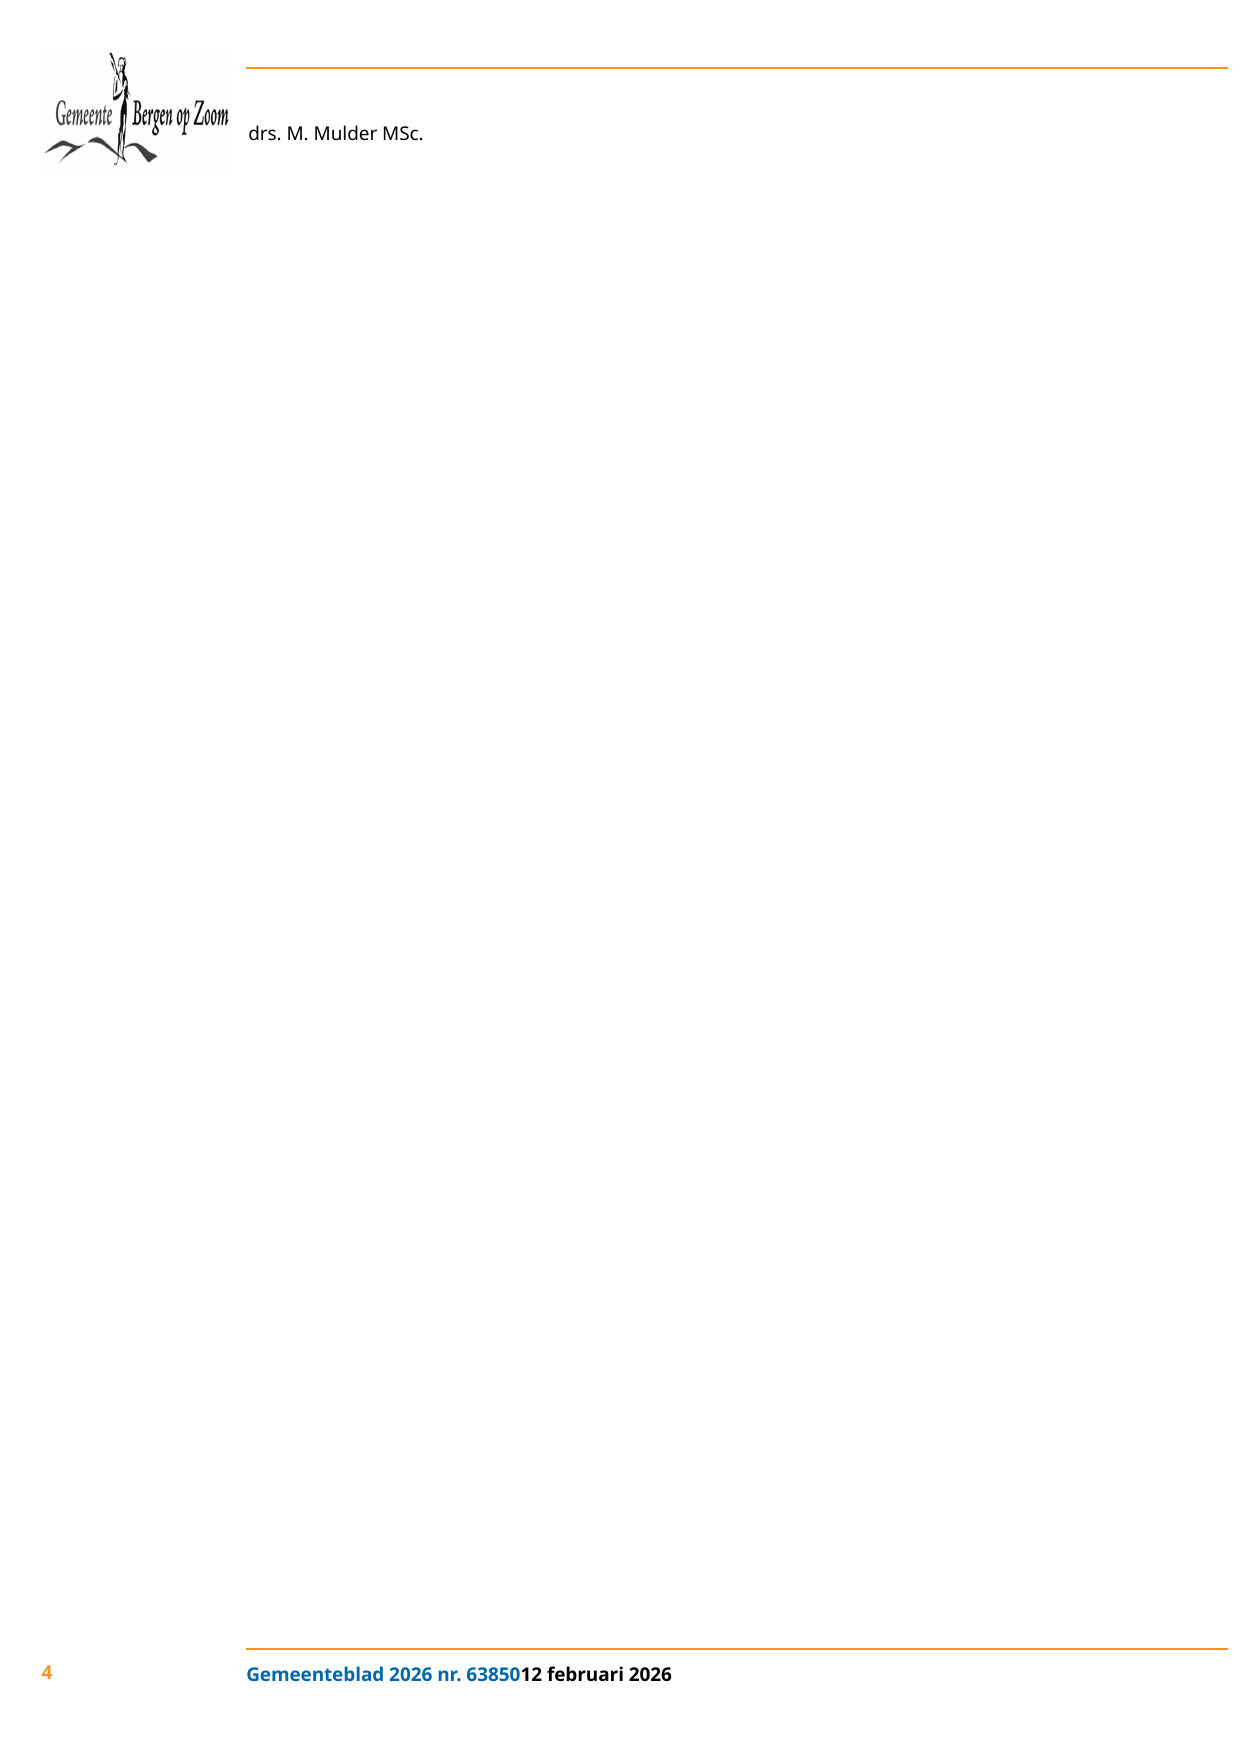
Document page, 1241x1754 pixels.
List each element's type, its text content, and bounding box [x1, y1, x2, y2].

picture [41, 47, 231, 172]
text drs. M. Mulder MSc. [248, 121, 1152, 146]
